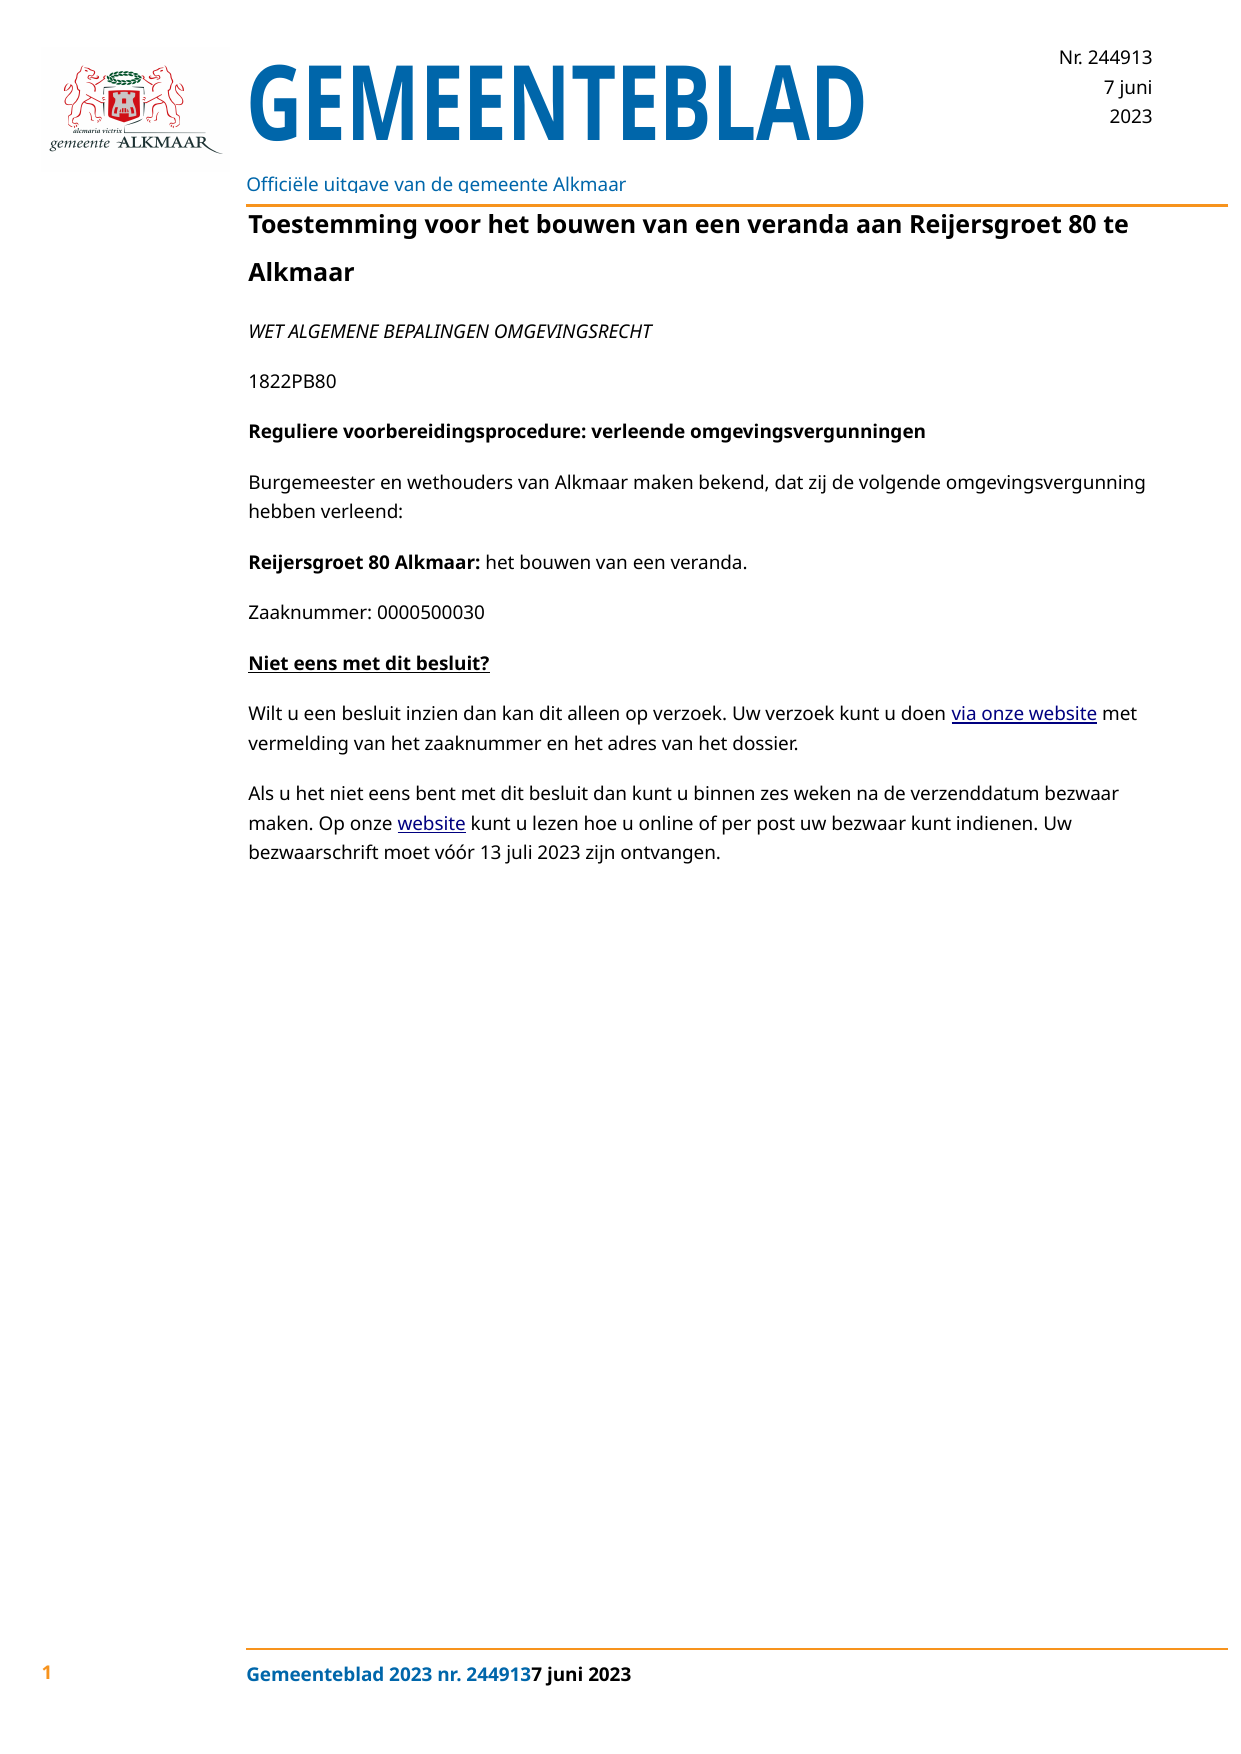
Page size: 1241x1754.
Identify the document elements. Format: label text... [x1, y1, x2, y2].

text 1822PB80 [248, 368, 1152, 394]
text Als u het niet eens bent met dit besluit dan kunt u binnen zes weken na de verzenddatum bezwaar maken. Op onze website kunt u lezen hoe u online of per post uw bezwaar kunt indienen. Uw bezwaarschrift moet vóór 13 juli 2023 zijn ontvangen. [248, 780, 1152, 865]
picture [41, 47, 231, 172]
text WET ALGEMENE BEPALINGEN OMGEVINGSRECHT [248, 318, 1152, 344]
text Reguliere voorbereidingsprocedure: verleende omgevingsvergunningen [248, 419, 1152, 444]
text Burgemeester en wethouders van Alkmaar maken bekend, dat zij de volgende omgevingsvergunning hebben verleend: [248, 469, 1152, 524]
text Niet eens met dit besluit? [248, 650, 1152, 676]
text Wilt u een besluit inzien dan kan dit alleen op verzoek. Uw verzoek kunt u doen via onze website met vermelding van het zaaknummer en het adres van het dossier. [248, 700, 1152, 756]
text Reijersgroet 80 Alkmaar: het bouwen van een veranda. [248, 549, 1152, 575]
text Toestemming voor het bouwen van een veranda aan Reijersgroet 80 te Alkmaar [248, 207, 1152, 288]
text Zaaknummer: 0000500030 [248, 599, 1152, 625]
